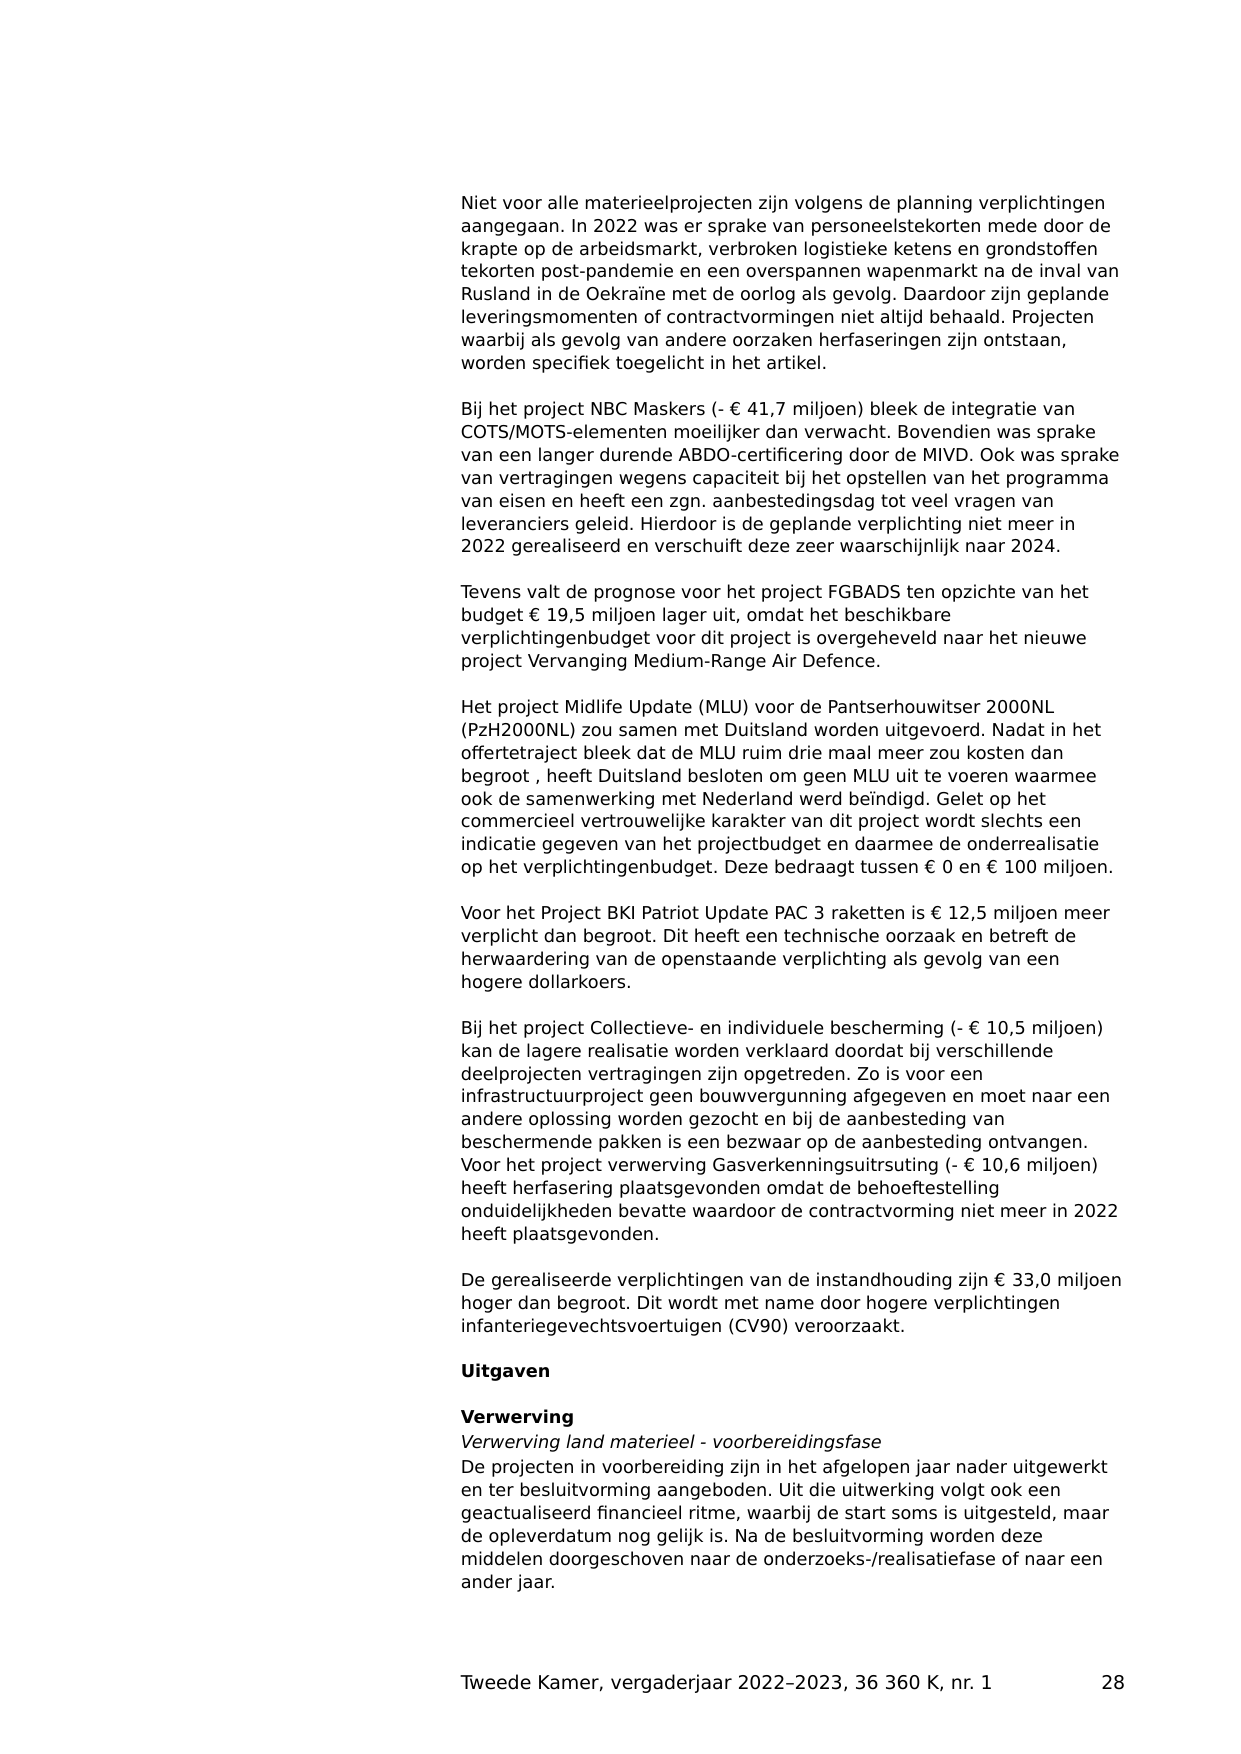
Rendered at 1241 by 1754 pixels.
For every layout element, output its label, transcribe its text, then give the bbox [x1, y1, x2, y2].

text De projecten in voorbereiding zijn in het afgelopen jaar nader uitgewerkt en ter besluitvorming aangeboden. Uit die uitwerking volgt ook een geactualiseerd financieel ritme, waarbij de start soms is uitgesteld, maar de opleverdatum nog gelijk is. Na de besluitvorming worden deze middelen doorgeschoven naar de onderzoeks-/realisatiefase of naar een ander jaar. [461, 1455, 1125, 1593]
text Bij het project NBC Maskers (- € 41,7 miljoen) bleek de integratie van COTS/MOTS-elementen moeilijker dan verwacht. Bovendien was sprake van een langer durende ABDO-certificering door de MIVD. Ook was sprake van vertragingen wegens capaciteit bij het opstellen van het programma van eisen en heeft een zgn. aanbestedingsdag tot veel vragen van leveranciers geleid. Hierdoor is de geplande verplichting niet meer in 2022 gerealiseerd en verschuift deze zeer waarschijnlijk naar 2024. [461, 397, 1125, 557]
text Het project Midlife Update (MLU) voor de Pantserhouwitser 2000NL (PzH2000NL) zou samen met Duitsland worden uitgevoerd. Nadat in het offertetraject bleek dat de MLU ruim drie maal meer zou kosten dan begroot , heeft Duitsland besloten om geen MLU uit te voeren waarmee ook de samenwerking met Nederland werd beïndigd. Gelet op het commercieel vertrouwelijke karakter van dit project wordt slechts een indicatie gegeven van het projectbudget en daarmee de onderrealisatie op het verplichtingenbudget. Deze bedraagt tussen € 0 en € 100 miljoen. [461, 695, 1125, 878]
text Bij het project Collectieve- en individuele bescherming (- € 10,5 miljoen) kan de lagere realisatie worden verklaard doordat bij verschillende deelprojecten vertragingen zijn opgetreden. Zo is voor een infrastructuurproject geen bouwvergunning afgegeven en moet naar een andere oplossing worden gezocht en bij de aanbesteding van beschermende pakken is een bezwaar op de aanbesteding ontvangen. Voor het project verwerving Gasverkenningsuitrsuting (- € 10,6 miljoen) heeft herfasering plaatsgevonden omdat de behoeftestelling onduidelijkheden bevatte waardoor de contractvorming niet meer in 2022 heeft plaatsgevonden. [461, 1016, 1125, 1245]
text Voor het Project BKI Patriot Update PAC 3 raketten is € 12,5 miljoen meer verplicht dan begroot. Dit heeft een technische oorzaak en betreft de herwaardering van de openstaande verplichting als gevolg van een hogere dollarkoers. [461, 901, 1125, 993]
text Niet voor alle materieelprojecten zijn volgens de planning verplichtingen aangegaan. In 2022 was er sprake van personeelstekorten mede door de krapte op de arbeidsmarkt, verbroken logistieke ketens en grondstoffen tekorten post-pandemie en een overspannen wapenmarkt na de inval van Rusland in de Oekraïne met de oorlog als gevolg. Daardoor zijn geplande leveringsmomenten of contractvormingen niet altijd behaald. Projecten waarbij als gevolg van andere oorzaken herfaseringen zijn ontstaan, worden specifiek toegelicht in het artikel. [461, 191, 1125, 374]
text Verwerving [461, 1405, 1125, 1428]
text Verwerving land materieel - voorbereidingsfase [461, 1430, 1125, 1453]
text De gerealiseerde verplichtingen van de instandhouding zijn € 33,0 miljoen hoger dan begroot. Dit wordt met name door hogere verplichtingen infanteriegevechtsvoertuigen (CV90) veroorzaakt. [461, 1268, 1125, 1337]
text Tevens valt de prognose voor het project FGBADS ten opzichte van het budget € 19,5 miljoen lager uit, omdat het beschikbare verplichtingenbudget voor dit project is overgeheveld naar het nieuwe project Vervanging Medium-Range Air Defence. [461, 580, 1125, 672]
text Uitgaven [461, 1359, 1125, 1382]
